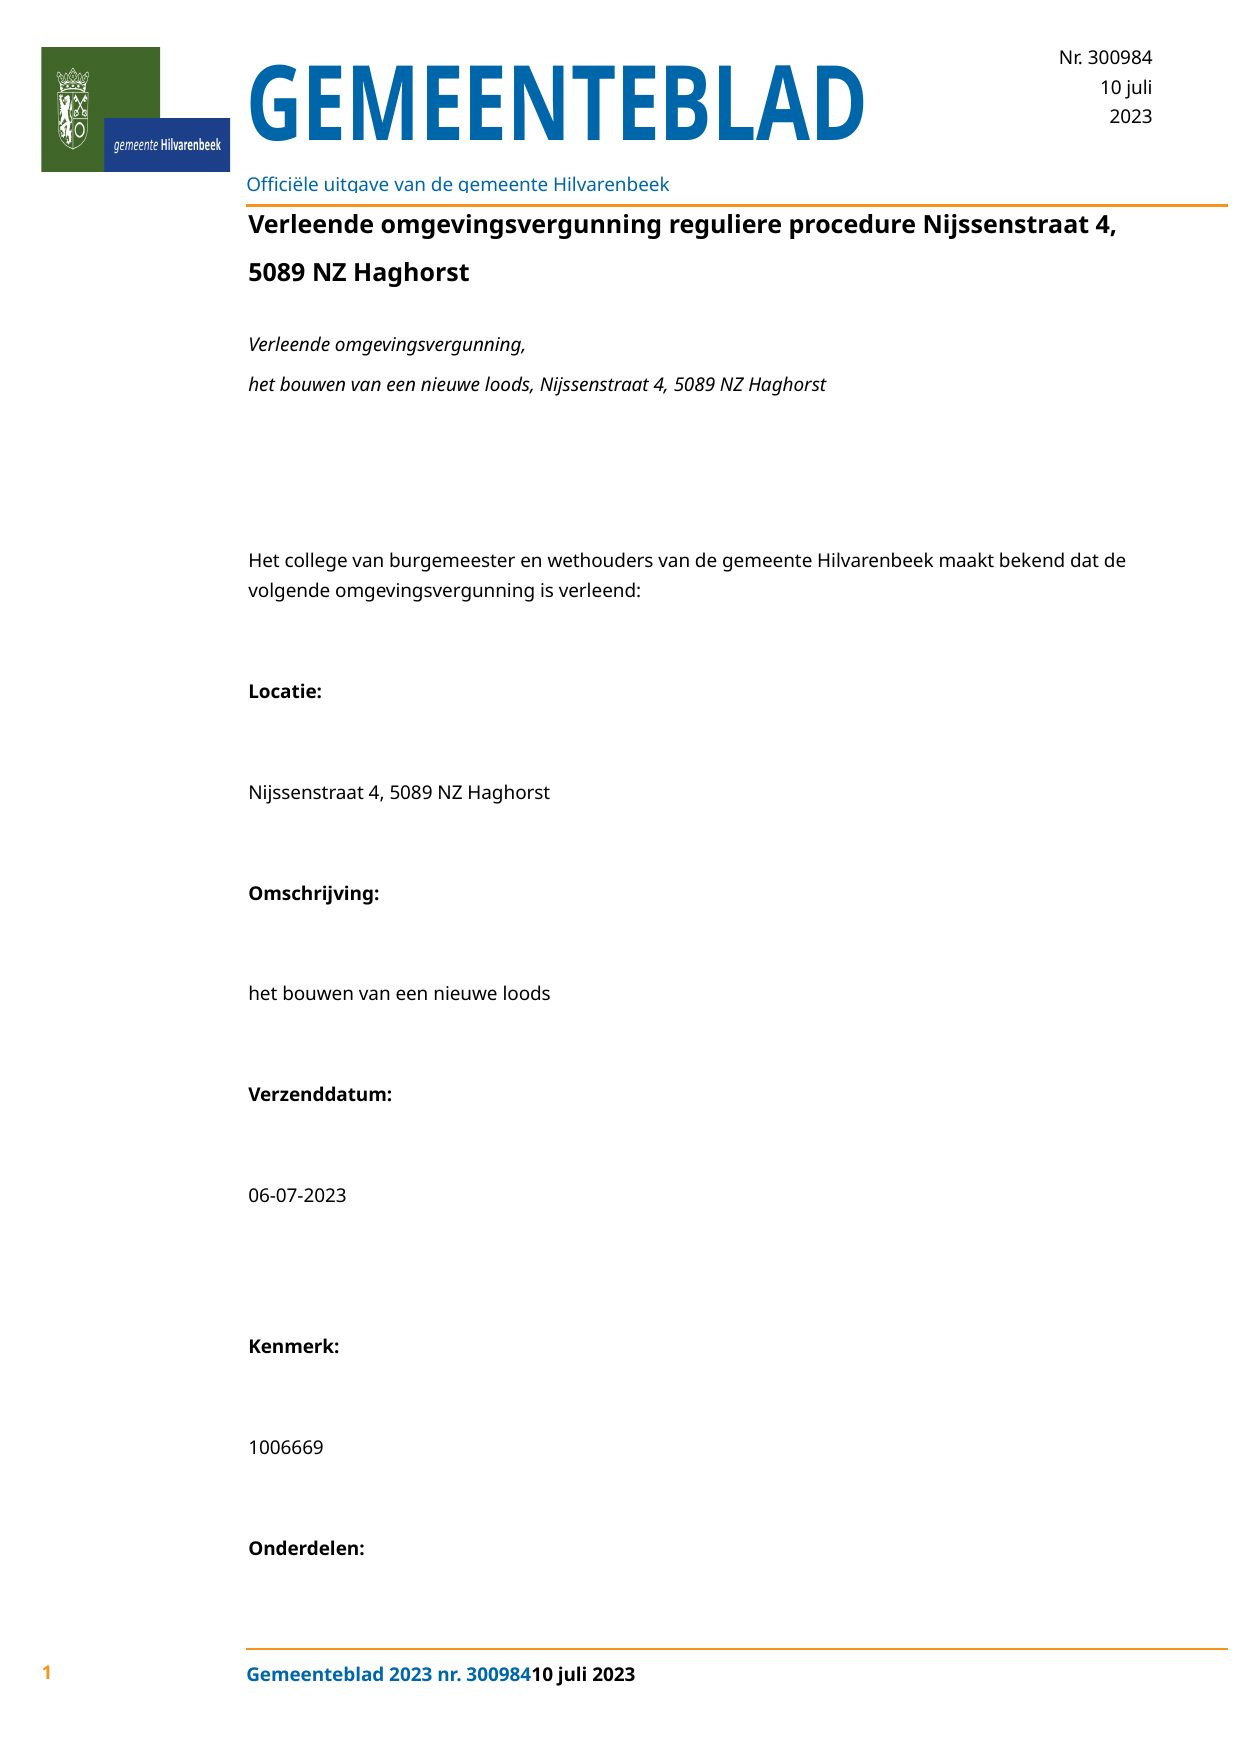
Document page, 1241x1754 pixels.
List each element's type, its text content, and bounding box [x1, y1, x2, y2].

text Verleende omgevingsvergunning reguliere procedure Nijssenstraat 4, 5089 NZ Haghorst [248, 207, 1152, 288]
text Omschrijving: [248, 880, 1152, 906]
text 1006669 [248, 1434, 1152, 1460]
text Onderdelen: [248, 1535, 1152, 1561]
text Verzenddatum: [248, 1081, 1152, 1107]
text 06-07-2023 [248, 1182, 1152, 1208]
text het bouwen van een nieuwe loods [248, 981, 1152, 1006]
text Nijssenstraat 4, 5089 NZ Haghorst [248, 779, 1152, 805]
text Locatie: [248, 678, 1152, 704]
picture [41, 47, 231, 172]
text het bouwen van een nieuwe loods, Nijssenstraat 4, 5089 NZ Haghorst [248, 371, 1152, 396]
text Het college van burgemeester en wethouders van de gemeente Hilvarenbeek maakt bekend dat de volgende omgevingsvergunning is verleend: [248, 548, 1152, 603]
text Kenmerk: [248, 1333, 1152, 1359]
text Verleende omgevingsvergunning, [248, 331, 1152, 357]
